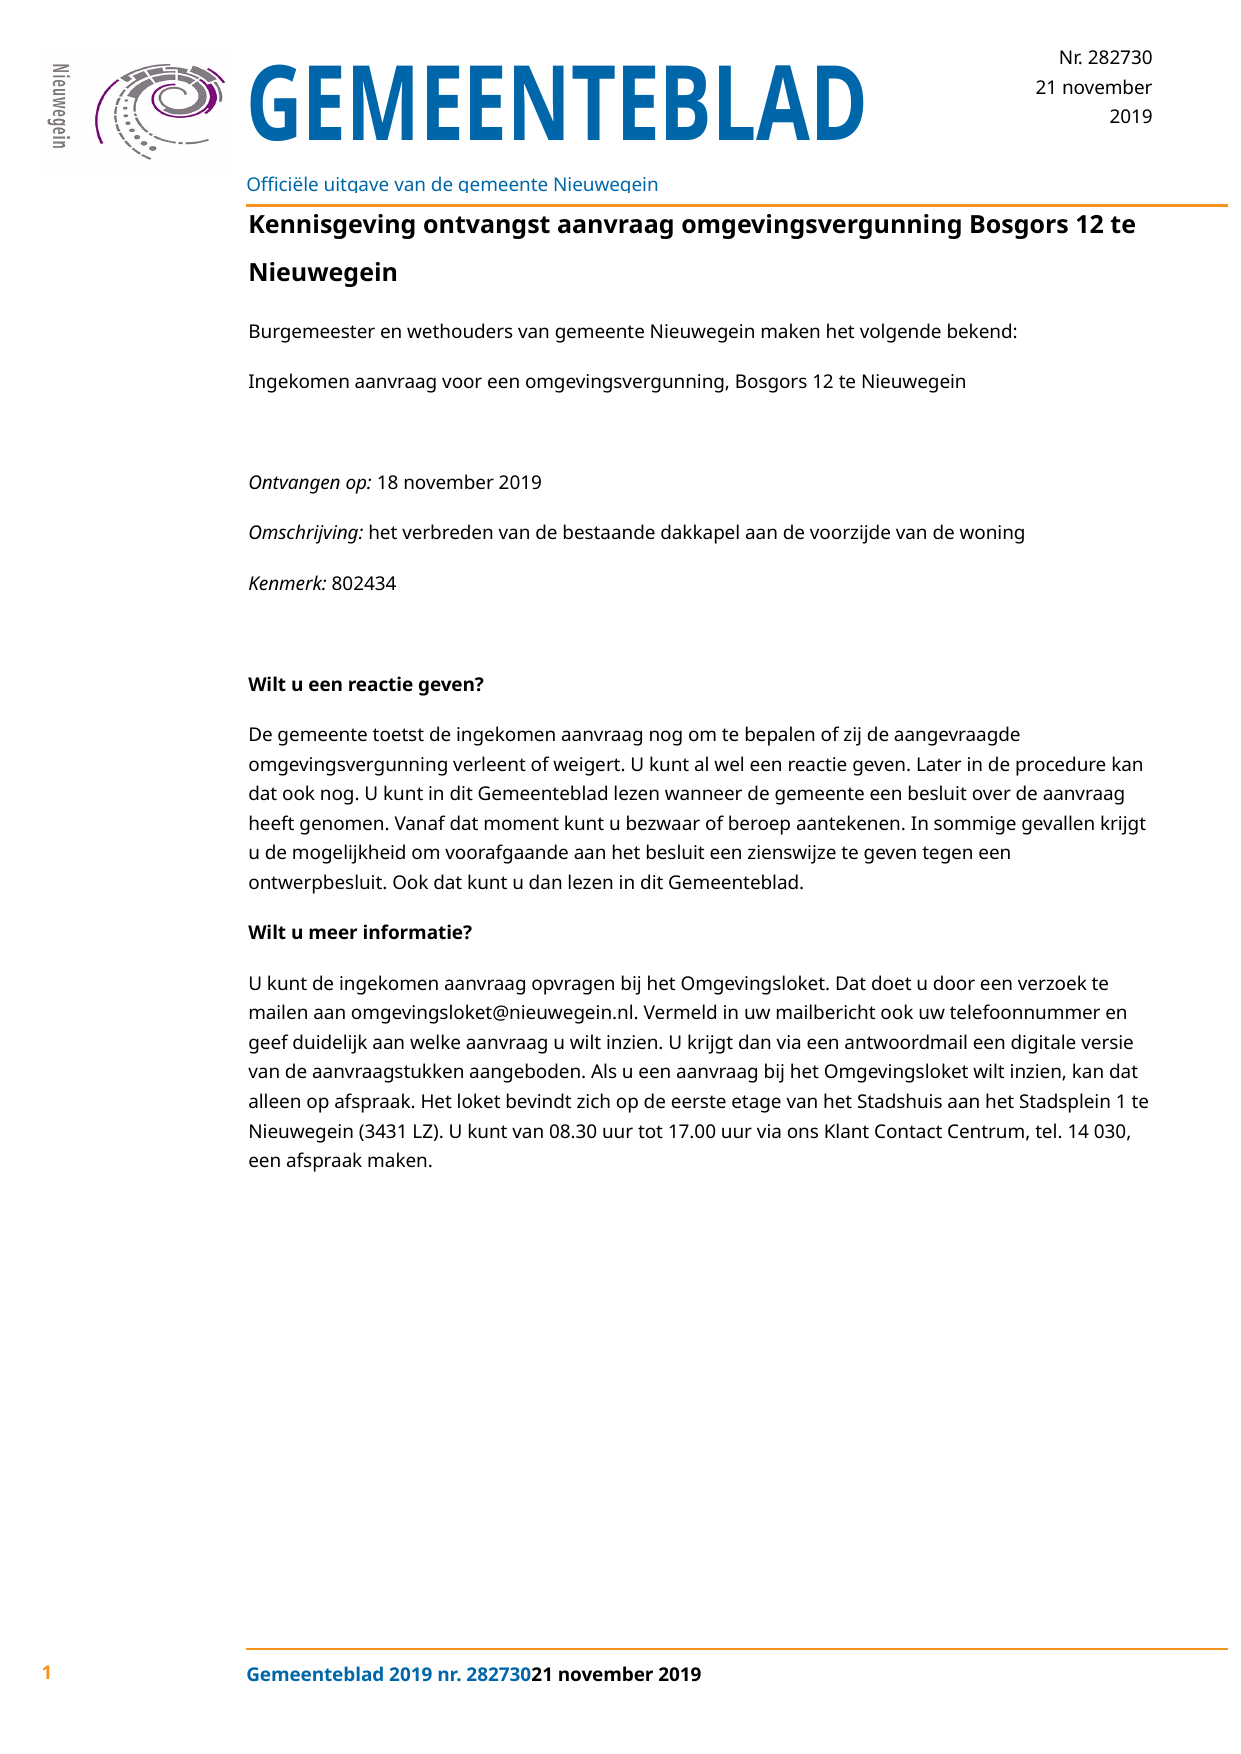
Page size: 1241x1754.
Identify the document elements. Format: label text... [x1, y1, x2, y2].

text Kennisgeving ontvangst aanvraag omgevingsvergunning Bosgors 12 te Nieuwegein [248, 207, 1152, 288]
text Ingekomen aanvraag voor een omgevingsvergunning, Bosgors 12 te Nieuwegein [248, 368, 1152, 394]
picture [41, 47, 231, 172]
text U kunt de ingekomen aanvraag opvragen bij het Omgevingsloket. Dat doet u door een verzoek te mailen aan omgevingsloket@nieuwegein.nl. Vermeld in uw mailbericht ook uw telefoonnummer en geef duidelijk aan welke aanvraag u wilt inzien. U krijgt dan via een antwoordmail een digitale versie van de aanvraagstukken aangeboden. Als u een aanvraag bij het Omgevingsloket wilt inzien, kan dat alleen op afspraak. Het loket bevindt zich op de eerste etage van het Stadshuis aan het Stadsplein 1 te Nieuwegein (3431 LZ). U kunt van 08.30 uur tot 17.00 uur via ons Klant Contact Centrum, tel. 14 030, een afspraak maken. [248, 970, 1152, 1173]
text Ontvangen op: 18 november 2019 [248, 469, 1152, 495]
text Burgemeester en wethouders van gemeente Nieuwegein maken het volgende bekend: [248, 318, 1152, 344]
text Kenmerk: 802434 [248, 570, 1152, 596]
text Wilt u meer informatie? [248, 919, 1152, 945]
text De gemeente toetst de ingekomen aanvraag nog om te bepalen of zij de aangevraagde omgevingsvergunning verleent of weigert. U kunt al wel een reactie geven. Later in de procedure kan dat ook nog. U kunt in dit Gemeenteblad lezen wanneer de gemeente een besluit over de aanvraag heeft genomen. Vanaf dat moment kunt u bezwaar of beroep aantekenen. In sommige gevallen krijgt u de mogelijkheid om voorafgaande aan het besluit een zienswijze te geven tegen een ontwerpbesluit. Ook dat kunt u dan lezen in dit Gemeenteblad. [248, 721, 1152, 895]
text Omschrijving: het verbreden van de bestaande dakkapel aan de voorzijde van de woning [248, 519, 1152, 545]
text Wilt u een reactie geven? [248, 671, 1152, 697]
